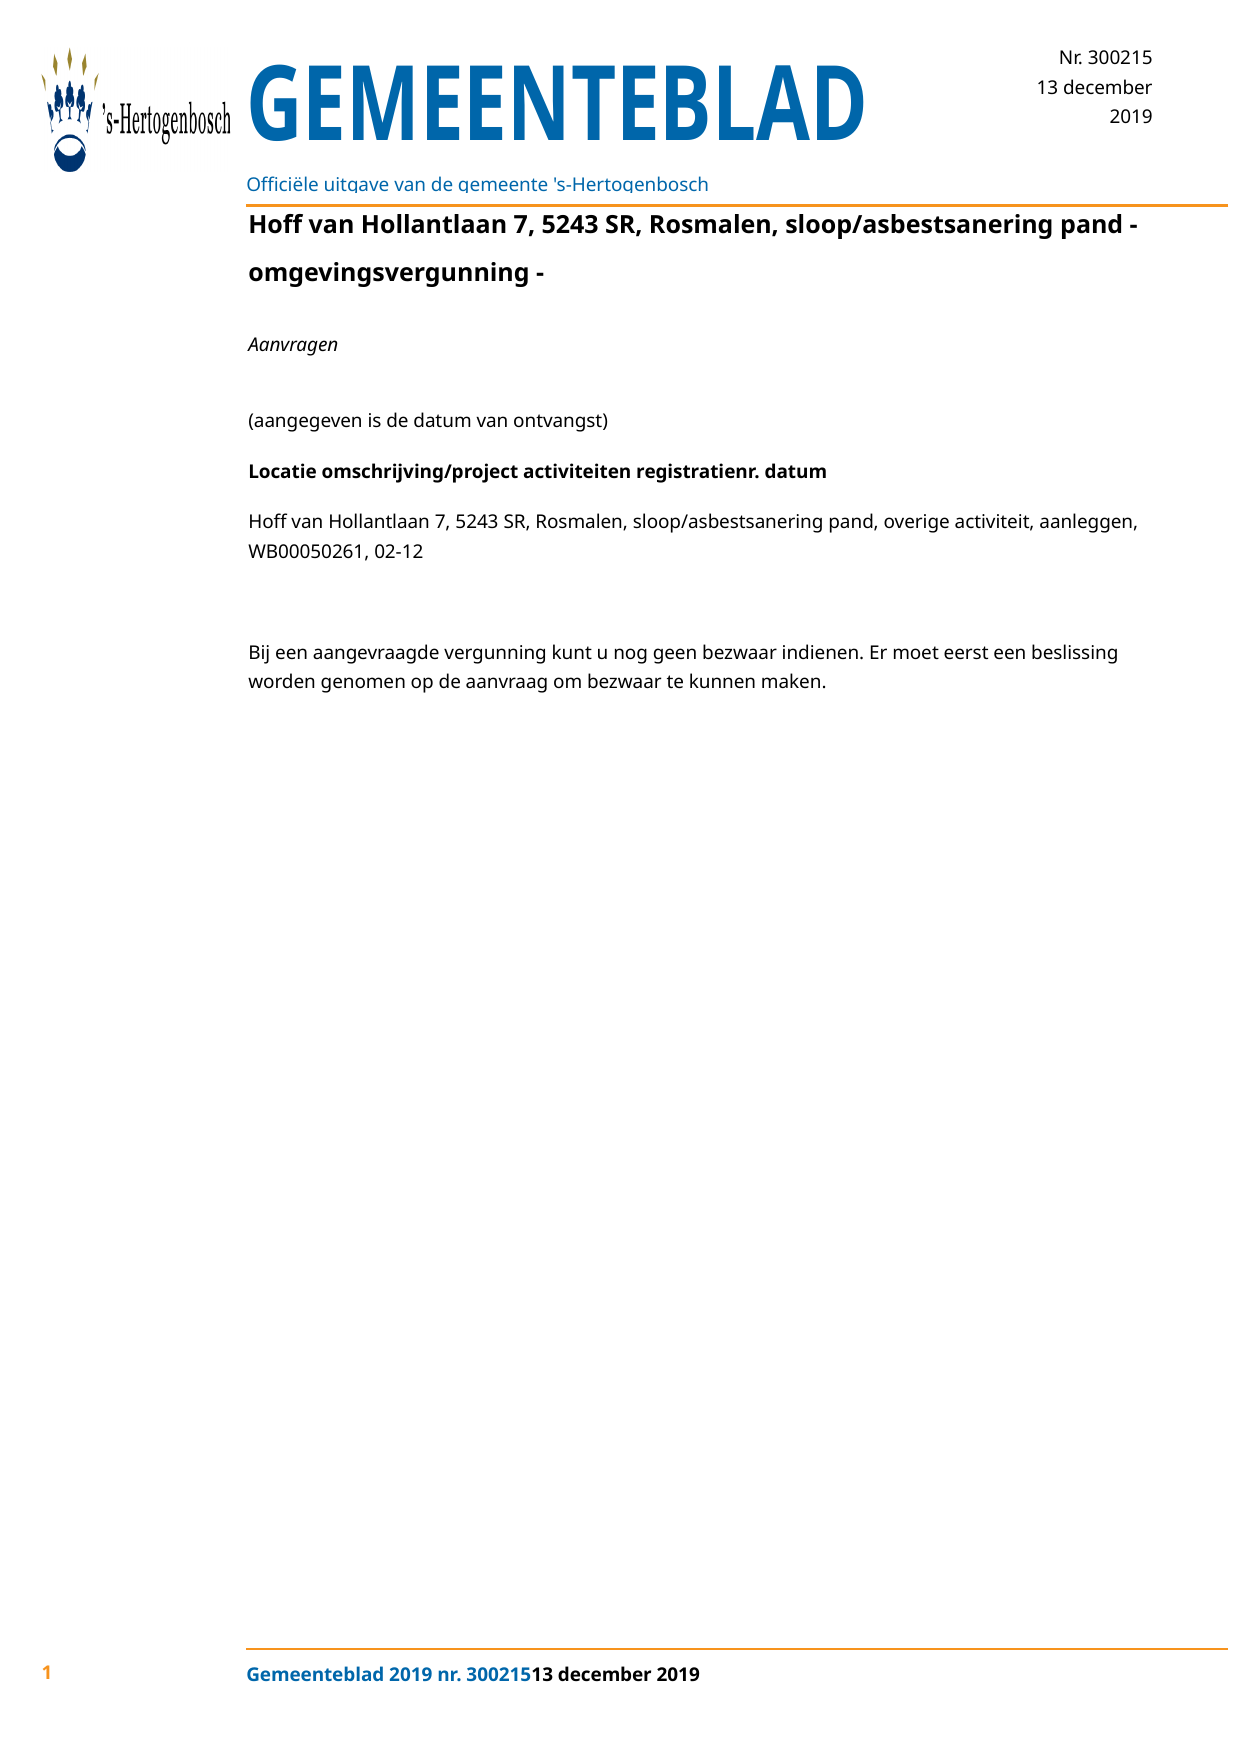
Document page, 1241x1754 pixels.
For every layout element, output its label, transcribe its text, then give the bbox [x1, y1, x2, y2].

text Locatie omschrijving/project activiteiten registratienr. datum [248, 458, 1152, 484]
text Hoff van Hollantlaan 7, 5243 SR, Rosmalen, sloop/asbestsanering pand - omgevingsvergunning - [248, 207, 1152, 288]
text (aangegeven is de datum van ontvangst) [248, 408, 1152, 433]
text Bij een aangevraagde vergunning kunt u nog geen bezwaar indienen. Er moet eerst een beslissing worden genomen op de aanvraag om bezwaar te kunnen maken. [248, 639, 1152, 694]
picture [41, 47, 231, 172]
text Hoff van Hollantlaan 7, 5243 SR, Rosmalen, sloop/asbestsanering pand, overige activiteit, aanleggen, WB00050261, 02-12 [248, 508, 1152, 564]
text Aanvragen [248, 331, 1152, 357]
